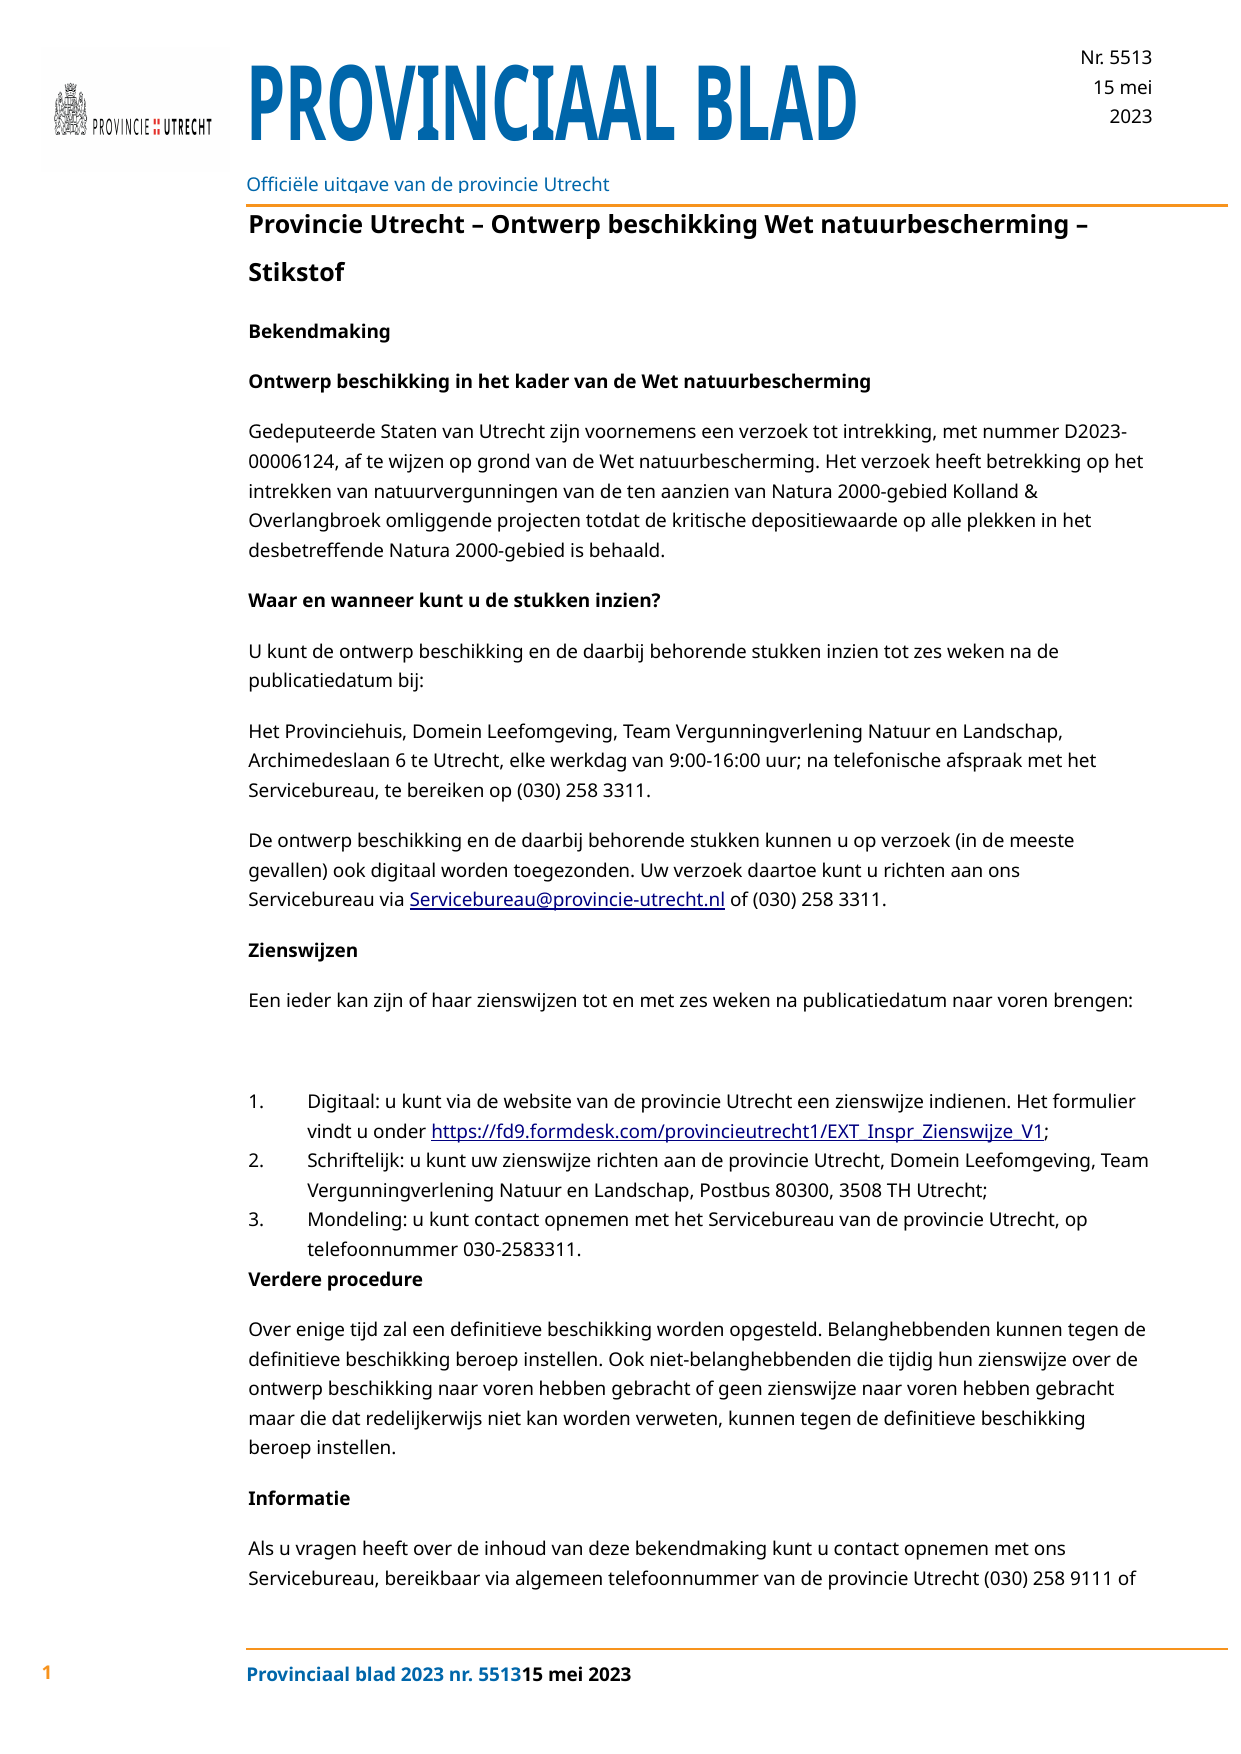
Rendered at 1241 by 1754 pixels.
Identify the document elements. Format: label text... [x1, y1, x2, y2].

list Digitaal: u kunt via de website van de provincie Utrecht een zienswijze indienen. Het formulier vindt u onder https://fd9.formdesk.com/provincieutrecht1/EXT_Inspr_Zienswijze_V1; [248, 1088, 1152, 1144]
text Als u vragen heeft over de inhoud van deze bekendmaking kunt u contact opnemen met ons Servicebureau, bereikbaar via algemeen telefoonnummer van de provincie Utrecht (030) 258 9111 of [248, 1535, 1152, 1591]
text Bekendmaking [248, 318, 1152, 344]
text De ontwerp beschikking en de daarbij behorende stukken kunnen u op verzoek (in de meeste gevallen) ook digitaal worden toegezonden. Uw verzoek daartoe kunt u richten aan ons Servicebureau via Servicebureau@provincie-utrecht.nl of (030) 258 3311. [248, 827, 1152, 912]
text Gedeputeerde Staten van Utrecht zijn voornemens een verzoek tot intrekking, met nummer D2023-00006124, af te wijzen op grond van de Wet natuurbescherming. Het verzoek heeft betrekking op het intrekken van natuurvergunningen van de ten aanzien van Natura 2000-gebied Kolland & Overlangbroek omliggende projecten totdat de kritische depositiewaarde op alle plekken in het desbetreffende Natura 2000-gebied is behaald. [248, 419, 1152, 563]
list Mondeling: u kunt contact opnemen met het Servicebureau van de provincie Utrecht, op telefoonnummer 030-2583311. [248, 1207, 1152, 1262]
text Informatie [248, 1485, 1152, 1511]
text Het Provinciehuis, Domein Leefomgeving, Team Vergunningverlening Natuur en Landschap, Archimedeslaan 6 te Utrecht, elke werkdag van 9:00-16:00 uur; na telefonische afspraak met het Servicebureau, te bereiken op (030) 258 3311. [248, 718, 1152, 803]
text Waar en wanneer kunt u de stukken inzien? [248, 587, 1152, 613]
list Schriftelijk: u kunt uw zienswijze richten aan de provincie Utrecht, Domein Leefomgeving, Team Vergunningverlening Natuur en Landschap, Postbus 80300, 3508 TH Utrecht; [248, 1147, 1152, 1203]
text Provincie Utrecht – Ontwerp beschikking Wet natuurbescherming – Stikstof [248, 207, 1152, 288]
text Ontwerp beschikking in het kader van de Wet natuurbescherming [248, 368, 1152, 394]
text Een ieder kan zijn of haar zienswijzen tot en met zes weken na publicatiedatum naar voren brengen: [248, 987, 1152, 1013]
text Over enige tijd zal een definitieve beschikking worden opgesteld. Belanghebbenden kunnen tegen de definitieve beschikking beroep instellen. Ook niet-belanghebbenden die tijdig hun zienswijze over de ontwerp beschikking naar voren hebben gebracht of geen zienswijze naar voren hebben gebracht maar die dat redelijkerwijs niet kan worden verweten, kunnen tegen de definitieve beschikking beroep instellen. [248, 1316, 1152, 1460]
text Zienswijzen [248, 937, 1152, 963]
picture [41, 47, 231, 172]
text Verdere procedure [248, 1266, 1152, 1292]
text U kunt de ontwerp beschikking en de daarbij behorende stukken inzien tot zes weken na de publicatiedatum bij: [248, 638, 1152, 693]
